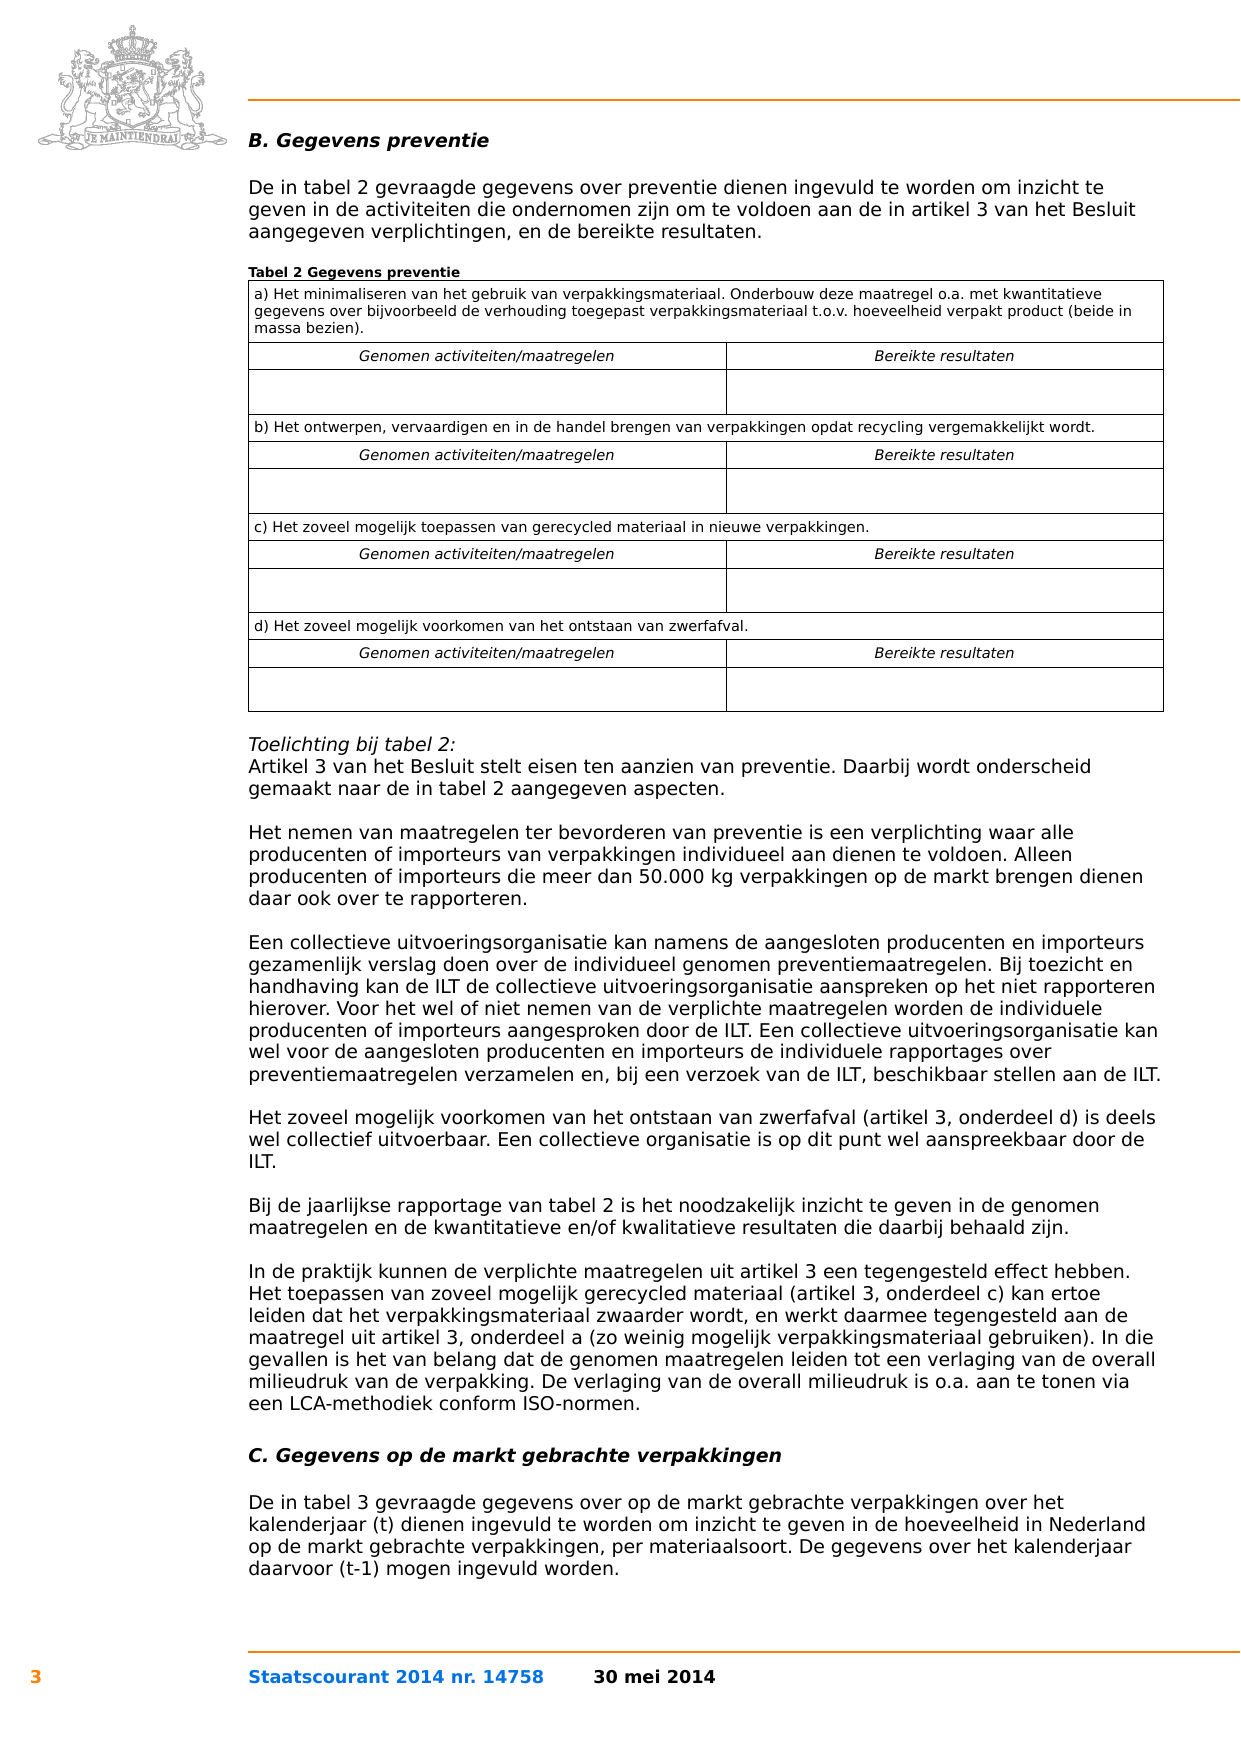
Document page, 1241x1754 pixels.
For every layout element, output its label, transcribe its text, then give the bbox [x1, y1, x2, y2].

table_cell [727, 469, 1163, 491]
table_cell Genomen activiteiten/maatregelen [249, 541, 726, 567]
table_cell [727, 491, 1163, 513]
table_cell [727, 569, 1163, 590]
table_cell Genomen activiteiten/maatregelen [249, 343, 726, 369]
table_cell [727, 370, 1163, 392]
table_cell [727, 689, 1163, 711]
table_cell [249, 392, 726, 413]
table_cell Bereikte resultaten [727, 640, 1163, 667]
table_cell [249, 668, 726, 689]
table_cell [249, 689, 726, 711]
text Het nemen van maatregelen ter bevorderen van preventie is een verplichting waar alle producenten of importeurs van verpakkingen individueel aan dienen te voldoen. Alleen producenten of importeurs die meer dan 50.000 kg verpakkingen op de markt brengen dienen daar ook over te rapporteren. [248, 822, 1163, 910]
table_cell [249, 590, 726, 612]
table_cell b) Het ontwerpen, vervaardigen en in de handel brengen van verpakkingen opdat recycling vergemakkelijkt wordt. [249, 415, 1163, 441]
text In de praktijk kunnen de verplichte maatregelen uit artikel 3 een tegengesteld effect hebben. Het toepassen van zoveel mogelijk gerecycled materiaal (artikel 3, onderdeel c) kan ertoe leiden dat het verpakkingsmateriaal zwaarder wordt, en werkt daarmee tegengesteld aan de maatregel uit artikel 3, onderdeel a (zo weinig mogelijk verpakkingsmateriaal gebruiken). In die gevallen is het van belang dat de genomen maatregelen leiden tot een verlaging van de overall milieudruk van de verpakking. De verlaging van de overall milieudruk is o.a. aan te tonen via een LCA-methodiek conform ISO-normen. [248, 1261, 1163, 1415]
picture [38, 25, 227, 150]
table_cell Bereikte resultaten [727, 442, 1163, 468]
text Het zoveel mogelijk voorkomen van het ontstaan van zwerfafval (artikel 3, onderdeel d) is deels wel collectief uitvoerbaar. Een collectieve organisatie is op dit punt wel aanspreekbaar door de ILT. [248, 1107, 1163, 1173]
text Een collectieve uitvoeringsorganisatie kan namens de aangesloten producenten en importeurs gezamenlijk verslag doen over de individueel genomen preventiemaatregelen. Bij toezicht en handhaving kan de ILT de collectieve uitvoeringsorganisatie aanspreken op het niet rapporteren hierover. Voor het wel of niet nemen van de verplichte maatregelen worden de individuele producenten of importeurs aangesproken door de ILT. Een collectieve uitvoeringsorganisatie kan wel voor de aangesloten producenten en importeurs de individuele rapportages over preventiemaatregelen verzamelen en, bij een verzoek van de ILT, beschikbaar stellen aan de ILT. [248, 932, 1163, 1085]
text Bij de jaarlijkse rapportage van tabel 2 is het noodzakelijk inzicht te geven in de genomen maatregelen en de kwantitatieve en/of kwalitatieve resultaten die daarbij behaald zijn. [248, 1195, 1163, 1239]
text Artikel 3 van het Besluit stelt eisen ten aanzien van preventie. Daarbij wordt onderscheid gemaakt naar de in tabel 2 aangegeven aspecten. [248, 756, 1163, 800]
table_cell Genomen activiteiten/maatregelen [249, 442, 726, 468]
table_cell Genomen activiteiten/maatregelen [249, 640, 726, 667]
table_cell c) Het zoveel mogelijk toepassen van gerecycled materiaal in nieuwe verpakkingen. [249, 514, 1163, 540]
table_cell d) Het zoveel mogelijk voorkomen van het ontstaan van zwerfafval. [249, 613, 1163, 639]
table_cell [249, 569, 726, 590]
text Toelichting bij tabel 2: [248, 734, 1163, 756]
table_cell Bereikte resultaten [727, 541, 1163, 567]
text De in tabel 2 gevraagde gegevens over preventie dienen ingevuld te worden om inzicht te geven in de activiteiten die ondernomen zijn om te voldoen aan de in artikel 3 van het Besluit aangegeven verplichtingen, en de bereikte resultaten. [248, 177, 1163, 243]
table_header Tabel 2 Gegevens preventie [248, 265, 1163, 280]
table_cell [249, 469, 726, 491]
table_cell [727, 668, 1163, 689]
table_cell [727, 392, 1163, 413]
subtitle C. Gegevens op de markt gebrachte verpakkingen [248, 1445, 1163, 1467]
table_cell [727, 590, 1163, 612]
subtitle B. Gegevens preventie [248, 130, 1163, 152]
table_cell [249, 370, 726, 392]
table_cell a) Het minimaliseren van het gebruik van verpakkingsmateriaal. Onderbouw deze maatregel o.a. met kwantitatieve gegevens over bijvoorbeeld de verhouding toegepast verpakkingsmateriaal t.o.v. hoeveelheid verpakt product (beide in massa bezien). [249, 281, 1163, 342]
text De in tabel 3 gevraagde gegevens over op de markt gebrachte verpakkingen over het kalenderjaar (t) dienen ingevuld te worden om inzicht te geven in de hoeveelheid in Nederland op de markt gebrachte verpakkingen, per materiaalsoort. De gegevens over het kalenderjaar daarvoor (t-1) mogen ingevuld worden. [248, 1492, 1163, 1580]
table_cell [249, 491, 726, 513]
table_cell Bereikte resultaten [727, 343, 1163, 369]
